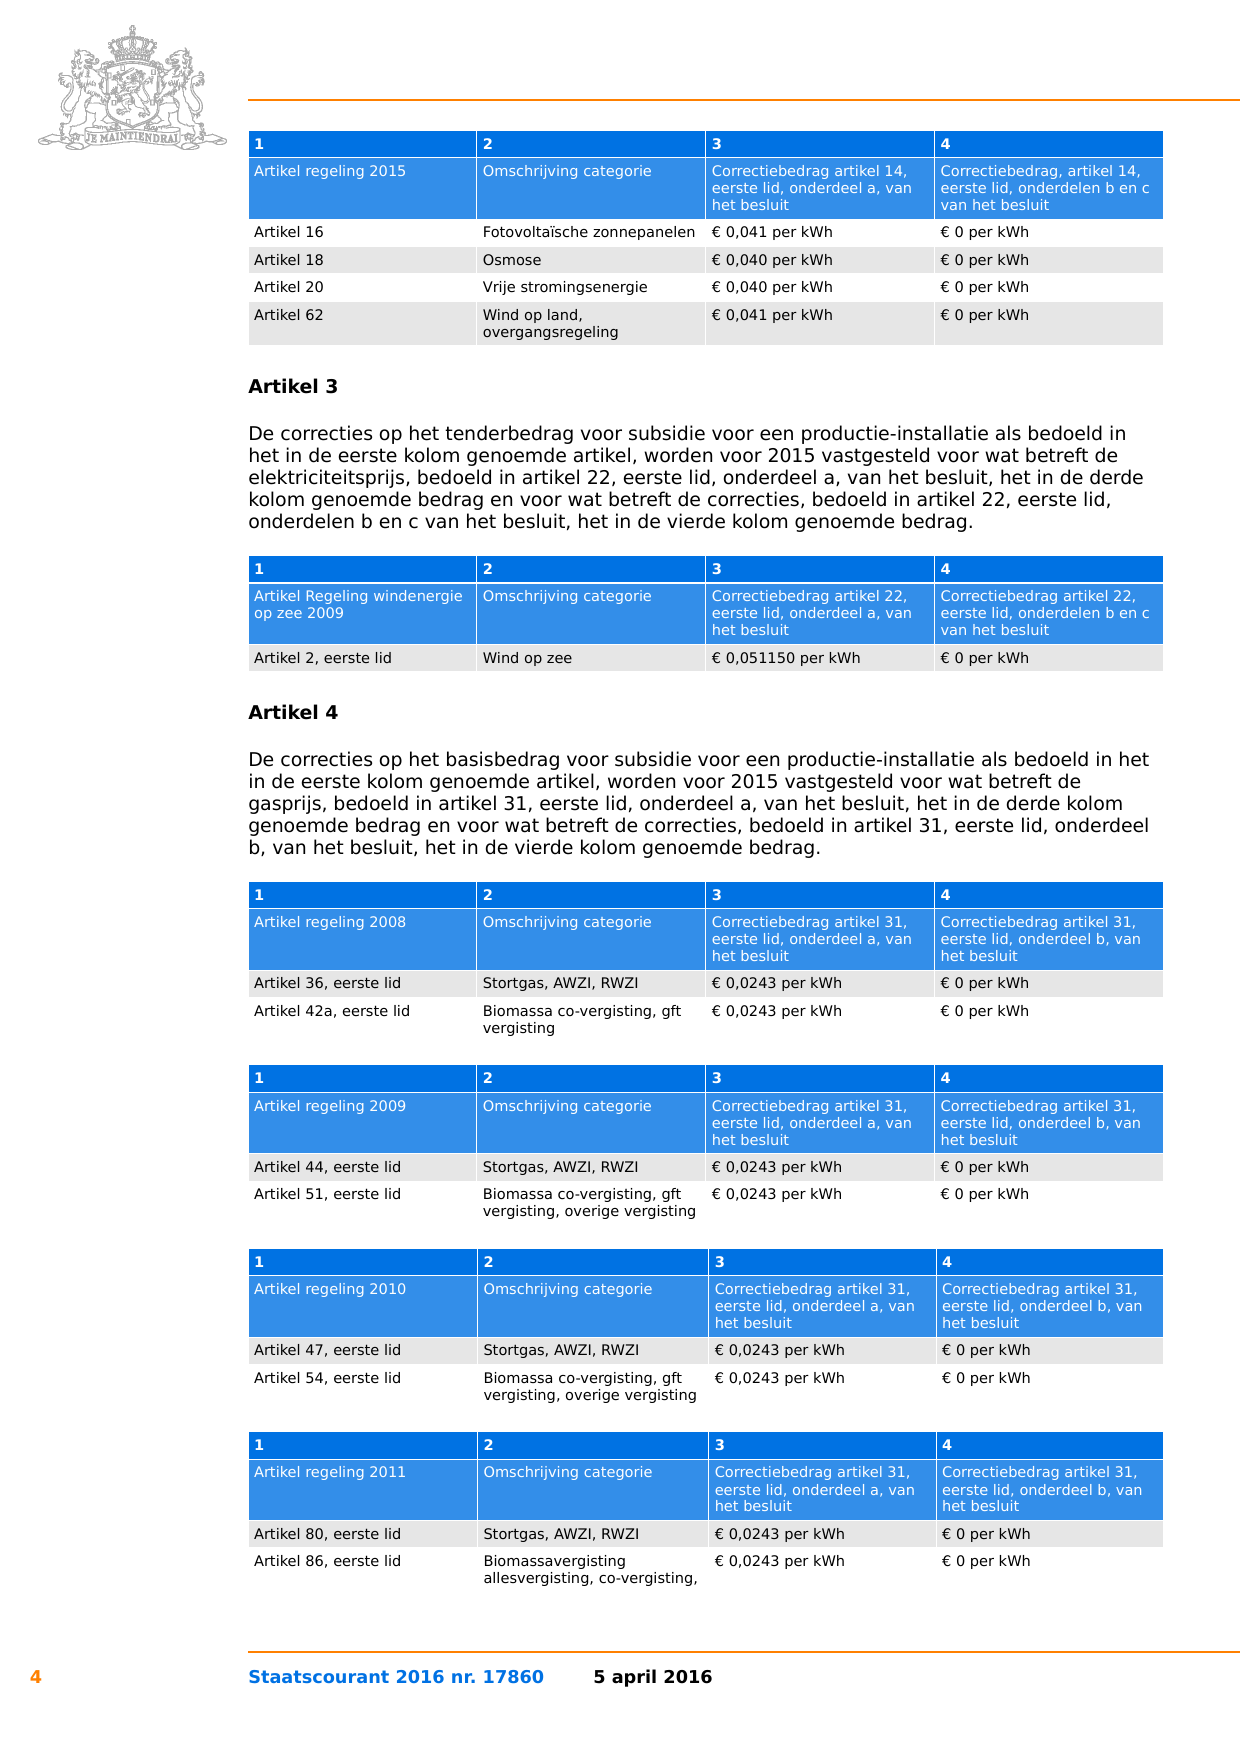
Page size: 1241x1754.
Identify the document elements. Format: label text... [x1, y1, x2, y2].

table_cell Artikel regeling 2015 [249, 158, 476, 219]
table_cell € 0,0243 per kWh [706, 1154, 934, 1181]
table_cell Fotovoltaïsche zonnepanelen [477, 220, 705, 246]
table_header 1 [249, 1065, 476, 1092]
table_header 3 [706, 1065, 934, 1092]
table_cell Correctiebedrag artikel 31, eerste lid, onderdeel a, van het besluit [706, 909, 934, 970]
table_cell € 0 per kWh [935, 247, 1163, 273]
table_header 2 [478, 1249, 708, 1275]
table_cell Artikel 44, eerste lid [249, 1154, 476, 1181]
table_cell € 0 per kWh [937, 1549, 1163, 1592]
table_cell € 0,041 per kWh [706, 302, 934, 345]
table_cell Wind op land, overgangsregeling [477, 302, 705, 345]
table_header 1 [249, 131, 476, 157]
table_cell Biomassa co-vergisting, gft vergisting, overige vergisting [478, 1365, 708, 1408]
table_cell Stortgas, AWZI, RWZI [478, 1521, 708, 1547]
table_cell Osmose [477, 247, 705, 273]
table_cell Omschrijving categorie [477, 1093, 705, 1153]
table_header 4 [937, 1249, 1163, 1275]
table_cell Omschrijving categorie [477, 584, 705, 644]
table_header 2 [477, 556, 705, 582]
table_cell Artikel 36, eerste lid [249, 971, 476, 997]
table_cell Artikel 20 [249, 275, 476, 301]
table_cell Correctiebedrag, artikel 14, eerste lid, onderdelen b en c van het besluit [935, 158, 1163, 219]
text De correcties op het tenderbedrag voor subsidie voor een productie-installatie als bedoeld in het in de eerste kolom genoemde artikel, worden voor 2015 vastgesteld voor wat betreft de elektriciteitsprijs, bedoeld in artikel 22, eerste lid, onderdeel a, van het besluit, het in de derde kolom genoemde bedrag en voor wat betreft de correcties, bedoeld in artikel 22, eerste lid, onderdelen b en c van het besluit, het in de vierde kolom genoemde bedrag. [248, 423, 1163, 533]
table_cell € 0,0243 per kWh [706, 1182, 934, 1225]
table_cell € 0 per kWh [935, 220, 1163, 246]
table_cell Vrije stromingsenergie [477, 275, 705, 301]
table_cell € 0,0243 per kWh [709, 1549, 936, 1592]
table_cell Omschrijving categorie [477, 158, 705, 219]
table_cell € 0 per kWh [935, 645, 1163, 671]
table_header 3 [709, 1249, 936, 1275]
table_cell Correctiebedrag artikel 14, eerste lid, onderdeel a, van het besluit [706, 158, 934, 219]
table_header 3 [706, 556, 934, 582]
table_cell € 0 per kWh [935, 971, 1163, 997]
table_cell Correctiebedrag artikel 31, eerste lid, onderdeel b, van het besluit [937, 1460, 1163, 1520]
table_header 2 [477, 1065, 705, 1092]
table_cell € 0,0243 per kWh [706, 971, 934, 997]
table_cell Artikel 16 [249, 220, 476, 246]
table_cell Omschrijving categorie [477, 909, 705, 970]
table_cell Correctiebedrag artikel 31, eerste lid, onderdeel b, van het besluit [935, 909, 1163, 970]
table_cell Artikel 18 [249, 247, 476, 273]
table_cell Omschrijving categorie [478, 1460, 708, 1520]
table_cell € 0 per kWh [935, 998, 1163, 1041]
subtitle Artikel 3 [248, 376, 1163, 398]
table_cell Wind op zee [477, 645, 705, 671]
table_cell Correctiebedrag artikel 31, eerste lid, onderdeel b, van het besluit [935, 1093, 1163, 1153]
table_cell Biomassa co-vergisting, gft vergisting, overige vergisting [477, 1182, 705, 1225]
table_cell € 0 per kWh [937, 1365, 1163, 1408]
table_cell Stortgas, AWZI, RWZI [477, 971, 705, 997]
table_header 2 [478, 1432, 708, 1459]
table_cell Correctiebedrag artikel 22, eerste lid, onderdelen b en c van het besluit [935, 584, 1163, 644]
table_cell Artikel regeling 2010 [249, 1276, 477, 1337]
table_cell Omschrijving categorie [478, 1276, 708, 1337]
table_cell € 0 per kWh [937, 1521, 1163, 1547]
table_cell Artikel 2, eerste lid [249, 645, 476, 671]
table_cell € 0,041 per kWh [706, 220, 934, 246]
table_header 1 [249, 1432, 477, 1459]
table_header 4 [935, 1065, 1163, 1092]
table_header 2 [477, 131, 705, 157]
table_cell Artikel Regeling windenergie op zee 2009 [249, 584, 476, 644]
table_header 1 [249, 556, 476, 582]
table_cell Artikel 62 [249, 302, 476, 345]
table_cell € 0 per kWh [937, 1338, 1163, 1364]
table_cell Artikel 86, eerste lid [249, 1549, 477, 1592]
table_cell € 0 per kWh [935, 302, 1163, 345]
table_cell Biomassa co-vergisting, gft vergisting [477, 998, 705, 1041]
table_header 3 [709, 1432, 936, 1459]
table_cell Correctiebedrag artikel 31, eerste lid, onderdeel b, van het besluit [937, 1276, 1163, 1337]
table_cell € 0,0243 per kWh [709, 1521, 936, 1547]
table_header 2 [477, 882, 705, 908]
table_cell Stortgas, AWZI, RWZI [478, 1338, 708, 1364]
table_header 3 [706, 131, 934, 157]
table_cell Artikel 80, eerste lid [249, 1521, 477, 1547]
table_cell Artikel 42a, eerste lid [249, 998, 476, 1041]
picture [38, 25, 227, 150]
table_header 4 [935, 882, 1163, 908]
text De correcties op het basisbedrag voor subsidie voor een productie-installatie als bedoeld in het in de eerste kolom genoemde artikel, worden voor 2015 vastgesteld voor wat betreft de gasprijs, bedoeld in artikel 31, eerste lid, onderdeel a, van het besluit, het in de derde kolom genoemde bedrag en voor wat betreft de correcties, bedoeld in artikel 31, eerste lid, onderdeel b, van het besluit, het in de vierde kolom genoemde bedrag. [248, 749, 1163, 859]
subtitle Artikel 4 [248, 702, 1163, 724]
table_cell Artikel regeling 2008 [249, 909, 476, 970]
table_cell Stortgas, AWZI, RWZI [477, 1154, 705, 1181]
table_header 4 [935, 131, 1163, 157]
table_cell € 0,040 per kWh [706, 247, 934, 273]
table_cell Correctiebedrag artikel 22, eerste lid, onderdeel a, van het besluit [706, 584, 934, 644]
table_cell € 0 per kWh [935, 1182, 1163, 1225]
table_cell Artikel 54, eerste lid [249, 1365, 477, 1408]
table_cell € 0,0243 per kWh [706, 998, 934, 1041]
table_cell Correctiebedrag artikel 31, eerste lid, onderdeel a, van het besluit [709, 1276, 936, 1337]
table_header 4 [937, 1432, 1163, 1459]
table_cell € 0 per kWh [935, 275, 1163, 301]
table_cell Artikel 51, eerste lid [249, 1182, 476, 1225]
table_cell Biomassavergisting allesvergisting, co-vergisting, [478, 1549, 708, 1592]
table_cell Artikel regeling 2011 [249, 1460, 477, 1520]
table_cell Artikel 47, eerste lid [249, 1338, 477, 1364]
table_cell Correctiebedrag artikel 31, eerste lid, onderdeel a, van het besluit [706, 1093, 934, 1153]
table_header 4 [935, 556, 1163, 582]
table_cell Correctiebedrag artikel 31, eerste lid, onderdeel a, van het besluit [709, 1460, 936, 1520]
table_header 1 [249, 882, 476, 908]
table_header 1 [249, 1249, 477, 1275]
table_cell € 0,0243 per kWh [709, 1365, 936, 1408]
table_cell € 0,051150 per kWh [706, 645, 934, 671]
table_cell € 0 per kWh [935, 1154, 1163, 1181]
table_cell € 0,0243 per kWh [709, 1338, 936, 1364]
table_cell € 0,040 per kWh [706, 275, 934, 301]
table_header 3 [706, 882, 934, 908]
table_cell Artikel regeling 2009 [249, 1093, 476, 1153]
